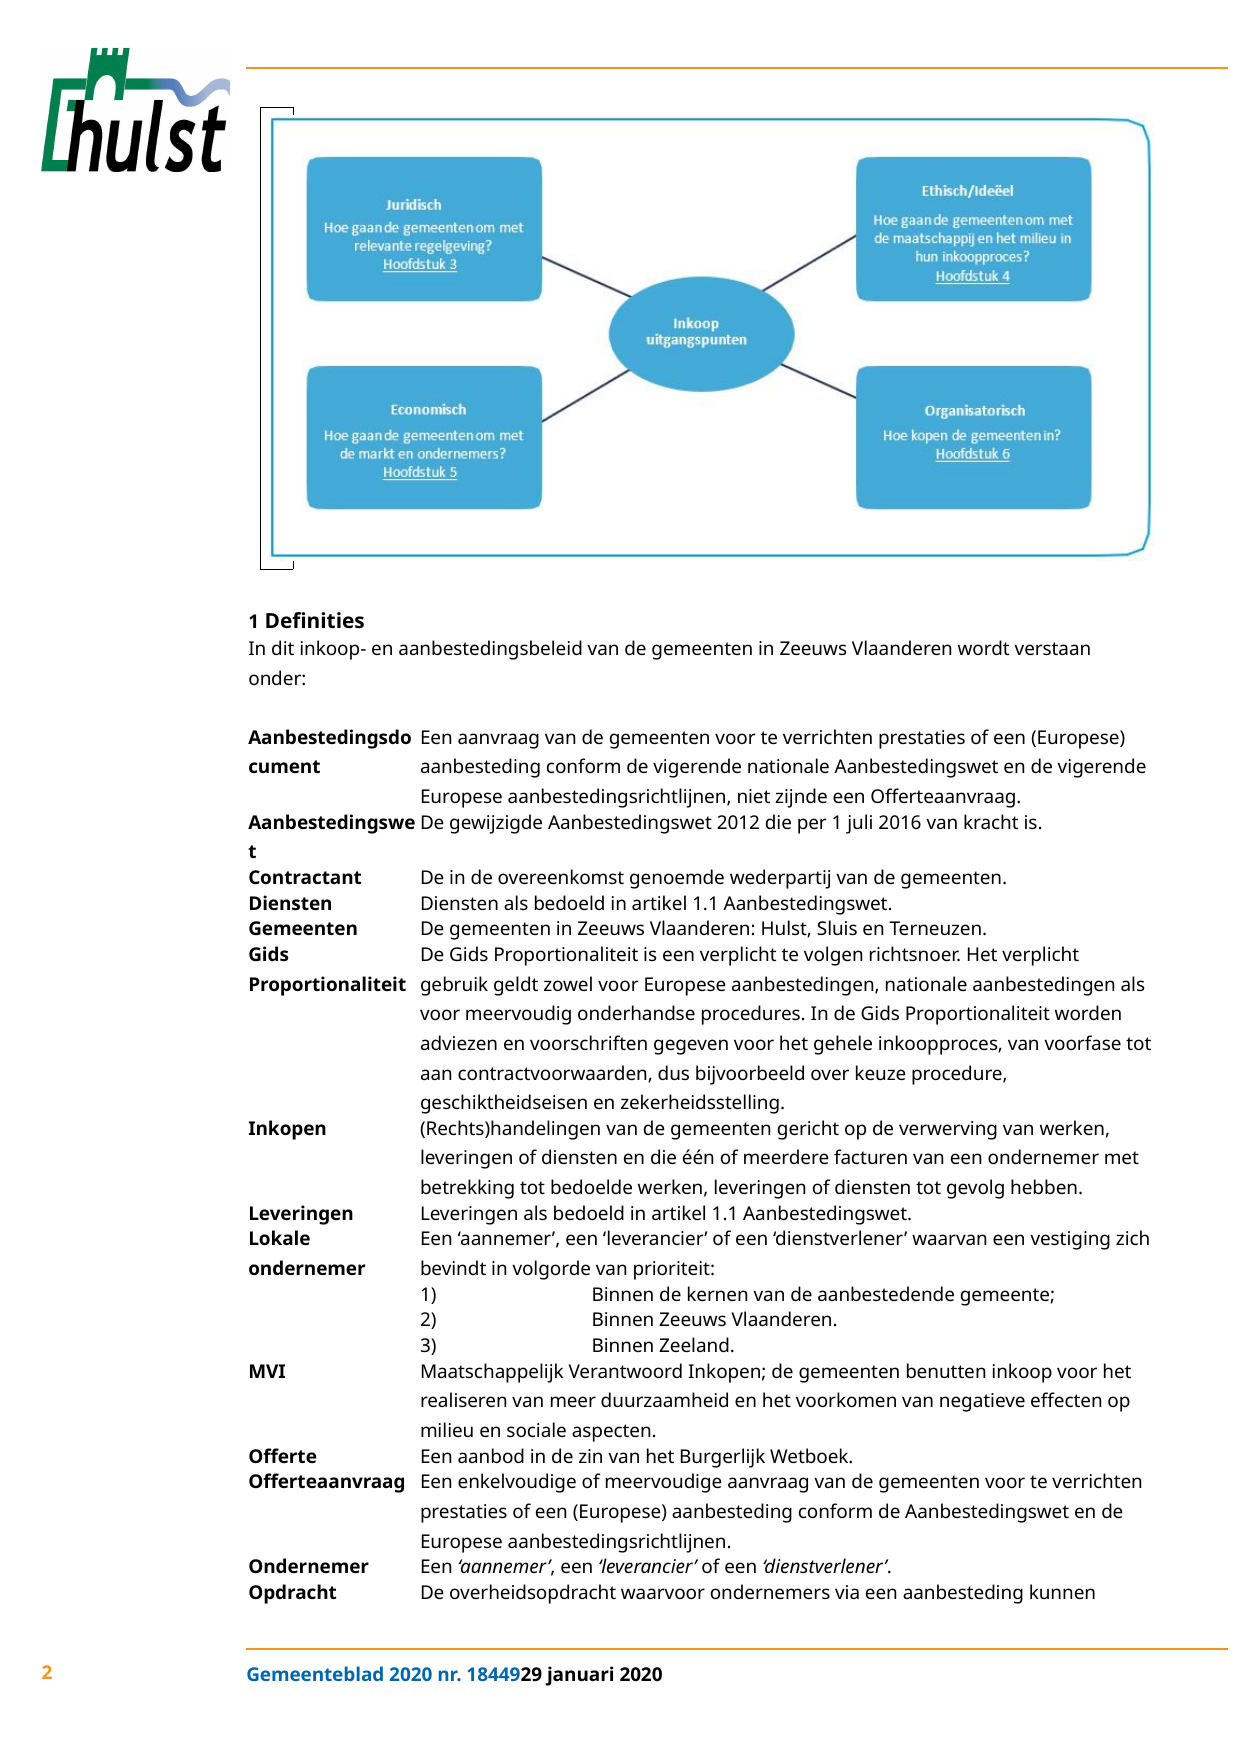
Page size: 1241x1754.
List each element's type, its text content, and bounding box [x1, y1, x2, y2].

table_cell [248, 1333, 420, 1358]
table_cell Gids Proportionaliteit [248, 941, 420, 1115]
table_cell Een ‘aannemer’, een ‘leverancier’ of een ‘dienstverlener’ waarvan een vestiging zich bevindt in volgorde van prioriteit: [420, 1226, 1152, 1281]
table_cell Offerteaanvraag [248, 1469, 420, 1554]
table_cell [248, 1307, 420, 1332]
table_cell Leveringen [248, 1200, 420, 1226]
table_cell 3) [420, 1333, 591, 1358]
table_cell De in de overeenkomst genoemde wederpartij van de gemeenten. [420, 864, 1152, 890]
table_cell Een aanbod in de zin van het Burgerlijk Wetboek. [420, 1443, 1152, 1469]
table_cell Inkopen [248, 1115, 420, 1200]
table_cell De overheidsopdracht waarvoor ondernemers via een aanbesteding kunnen [420, 1579, 1152, 1605]
text 1 Definities [248, 607, 1152, 635]
table_cell Gemeenten [248, 916, 420, 941]
picture [268, 115, 1155, 561]
table_cell Binnen Zeeland. [591, 1333, 1152, 1358]
table_cell Binnen de kernen van de aanbestedende gemeente; [591, 1281, 1152, 1307]
picture [41, 47, 231, 172]
table_cell Aanbestedingswet [248, 809, 420, 864]
table_cell 1) [420, 1281, 591, 1307]
table_cell Offerte [248, 1443, 420, 1469]
text In dit inkoop- en aanbestedingsbeleid van de gemeenten in Zeeuws Vlaanderen wordt verstaan onder: [248, 635, 1152, 690]
table_cell De Gids Proportionaliteit is een verplicht te volgen richtsnoer. Het verplicht gebruik geldt zowel voor Europese aanbestedingen, nationale aanbestedingen als voor meervoudig onderhandse procedures. In de Gids Proportionaliteit worden adviezen en voorschriften gegeven voor het gehele inkoopproces, van voorfase tot aan contractvoorwaarden, dus bijvoorbeeld over keuze procedure, geschiktheidseisen en zekerheidsstelling. [420, 941, 1152, 1115]
table_cell Maatschappelijk Verantwoord Inkopen; de gemeenten benutten inkoop voor het realiseren van meer duurzaamheid en het voorkomen van negatieve effecten op milieu en sociale aspecten. [420, 1358, 1152, 1443]
table_cell (Rechts)handelingen van de gemeenten gericht op de verwerving van werken, leveringen of diensten en die één of meerdere facturen van een ondernemer met betrekking tot bedoelde werken, leveringen of diensten tot gevolg hebben. [420, 1115, 1152, 1200]
table_cell Leveringen als bedoeld in artikel 1.1 Aanbestedingswet. [420, 1200, 1152, 1226]
table_cell De gewijzigde Aanbestedingswet 2012 die per 1 juli 2016 van kracht is. [420, 809, 1152, 864]
table_cell [248, 1281, 420, 1307]
table_cell De gemeenten in Zeeuws Vlaanderen: Hulst, Sluis en Terneuzen. [420, 916, 1152, 941]
table_cell MVI [248, 1358, 420, 1443]
table_cell Ondernemer [248, 1554, 420, 1579]
table_cell Diensten [248, 890, 420, 916]
table_header Een aanvraag van de gemeenten voor te verrichten prestaties of een (Europese) aanbesteding conform de vigerende nationale Aanbestedingswet en de vigerende Europese aanbestedingsrichtlijnen, niet zijnde een Offerteaanvraag. [420, 724, 1152, 809]
table_cell Binnen Zeeuws Vlaanderen. [591, 1307, 1152, 1332]
table_cell Opdracht [248, 1579, 420, 1605]
table_cell Een ‘aannemer’, een ‘leverancier’ of een ‘dienstverlener’. [420, 1554, 1152, 1579]
table_header Aanbestedingsdocument [248, 724, 420, 809]
table_cell Contractant [248, 864, 420, 890]
table_cell Een enkelvoudige of meervoudige aanvraag van de gemeenten voor te verrichten prestaties of een (Europese) aanbesteding conform de Aanbestedingswet en de Europese aanbestedingsrichtlijnen. [420, 1469, 1152, 1554]
table_cell Lokale ondernemer [248, 1226, 420, 1281]
table_cell Diensten als bedoeld in artikel 1.1 Aanbestedingswet. [420, 890, 1152, 916]
table_cell 2) [420, 1307, 591, 1332]
